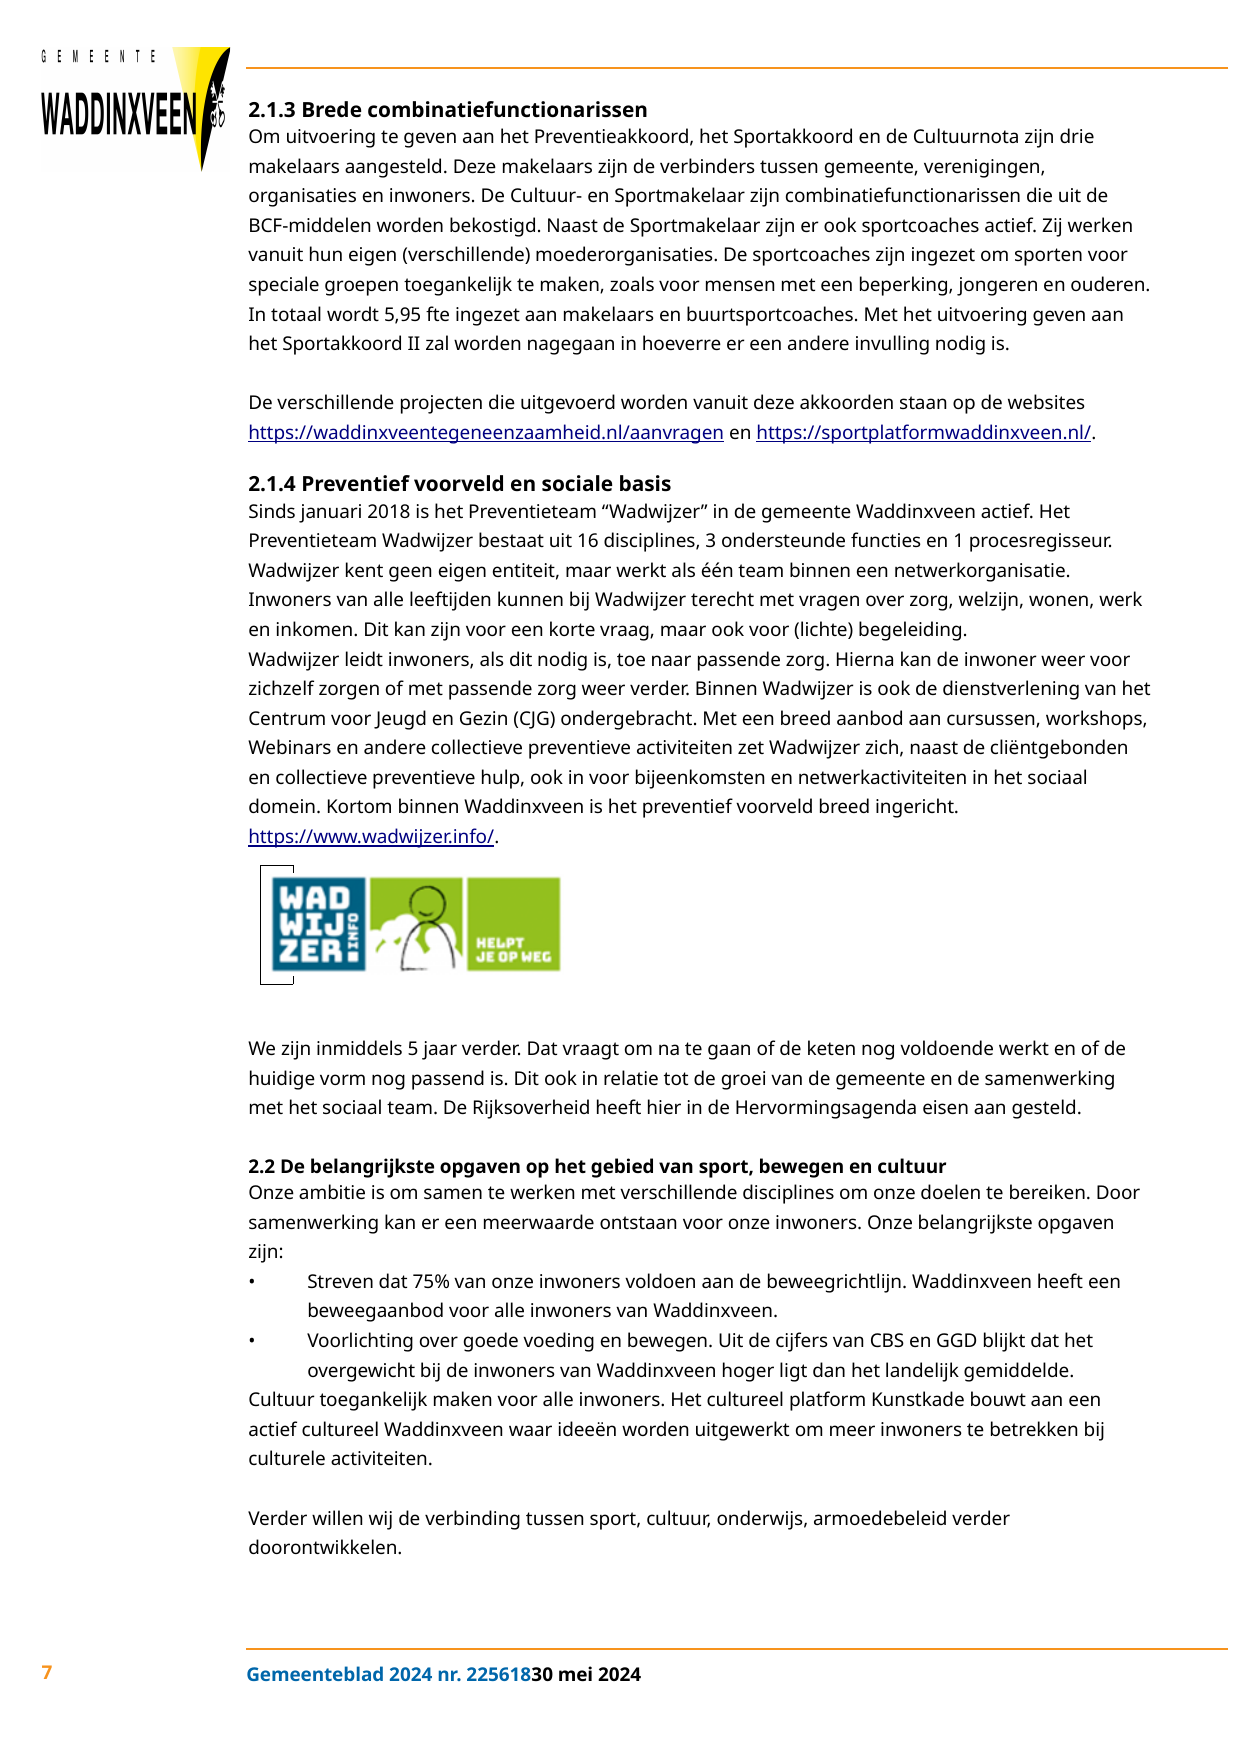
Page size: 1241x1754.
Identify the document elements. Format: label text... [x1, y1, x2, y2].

list Voorlichting over goede voeding en bewegen. Uit de cijfers van CBS en GGD blijkt dat het overgewicht bij de inwoners van Waddinxveen hoger ligt dan het landelijk gemiddelde. [248, 1327, 1152, 1382]
list Streven dat 75% van onze inwoners voldoen aan de beweegrichtlijn. Waddinxveen heeft een beweegaanbod voor alle inwoners van Waddinxveen. [248, 1268, 1152, 1323]
text 2.2 De belangrijkste opgaven op het gebied van sport, bewegen en cultuur [248, 1153, 1152, 1179]
text Cultuur toegankelijk maken voor alle inwoners. Het cultureel platform Kunstkade bouwt aan een actief cultureel Waddinxveen waar ideeën worden uitgewerkt om meer inwoners te betrekken bij culturele activiteiten. [248, 1386, 1152, 1471]
picture [268, 873, 565, 976]
text Sinds januari 2018 is het Preventieteam “Wadwijzer” in de gemeente Waddinxveen actief. Het Preventieteam Wadwijzer bestaat uit 16 disciplines, 3 ondersteunde functies en 1 procesregisseur. Wadwijzer kent geen eigen entiteit, maar werkt als één team binnen een netwerkorganisatie. [248, 498, 1152, 583]
text We zijn inmiddels 5 jaar verder. Dat vraagt om na te gaan of de keten nog voldoende werkt en of de huidige vorm nog passend is. Dit ook in relatie tot de groei van de gemeente en de samenwerking met het sociaal team. De Rijksoverheid heeft hier in de Hervormingsagenda eisen aan gesteld. [248, 1035, 1152, 1120]
text Onze ambitie is om samen te werken met verschillende disciplines om onze doelen te bereiken. Door samenwerking kan er een meerwaarde ontstaan voor onze inwoners. Onze belangrijkste opgaven zijn: [248, 1179, 1152, 1264]
text Inwoners van alle leeftijden kunnen bij Wadwijzer terecht met vragen over zorg, welzijn, wonen, werk en inkomen. Dit kan zijn voor een korte vraag, maar ook voor (lichte) begeleiding. [248, 587, 1152, 642]
text 2.1.4 Preventief voorveld en sociale basis [248, 469, 1152, 498]
text 2.1.3 Brede combinatiefunctionarissen [248, 95, 1152, 123]
picture [41, 47, 231, 172]
text De verschillende projecten die uitgevoerd worden vanuit deze akkoorden staan op de websites https://waddinxveentegeneenzaamheid.nl/aanvragen en https://sportplatformwaddinxveen.nl/. [248, 389, 1152, 445]
text Verder willen wij de verbinding tussen sport, cultuur, onderwijs, armoedebeleid verder doorontwikkelen. [248, 1505, 1152, 1560]
text Wadwijzer leidt inwoners, als dit nodig is, toe naar passende zorg. Hierna kan de inwoner weer voor zichzelf zorgen of met passende zorg weer verder. Binnen Wadwijzer is ook de dienstverlening van het Centrum voor Jeugd en Gezin (CJG) ondergebracht. Met een breed aanbod aan cursussen, workshops, Webinars en andere collectieve preventieve activiteiten zet Wadwijzer zich, naast de cliëntgebonden en collectieve preventieve hulp, ook in voor bijeenkomsten en netwerkactiviteiten in het sociaal domein. Kortom binnen Waddinxveen is het preventief voorveld breed ingericht. https://www.wadwijzer.info/. [248, 646, 1152, 849]
text Om uitvoering te geven aan het Preventieakkoord, het Sportakkoord en de Cultuurnota zijn drie makelaars aangesteld. Deze makelaars zijn de verbinders tussen gemeente, verenigingen, organisaties en inwoners. De Cultuur- en Sportmakelaar zijn combinatiefunctionarissen die uit de BCF-middelen worden bekostigd. Naast de Sportmakelaar zijn er ook sportcoaches actief. Zij werken vanuit hun eigen (verschillende) moederorganisaties. De sportcoaches zijn ingezet om sporten voor speciale groepen toegankelijk te maken, zoals voor mensen met een beperking, jongeren en ouderen. In totaal wordt 5,95 fte ingezet aan makelaars en buurtsportcoaches. Met het uitvoering geven aan het Sportakkoord II zal worden nagegaan in hoeverre er een andere invulling nodig is. [248, 123, 1152, 356]
